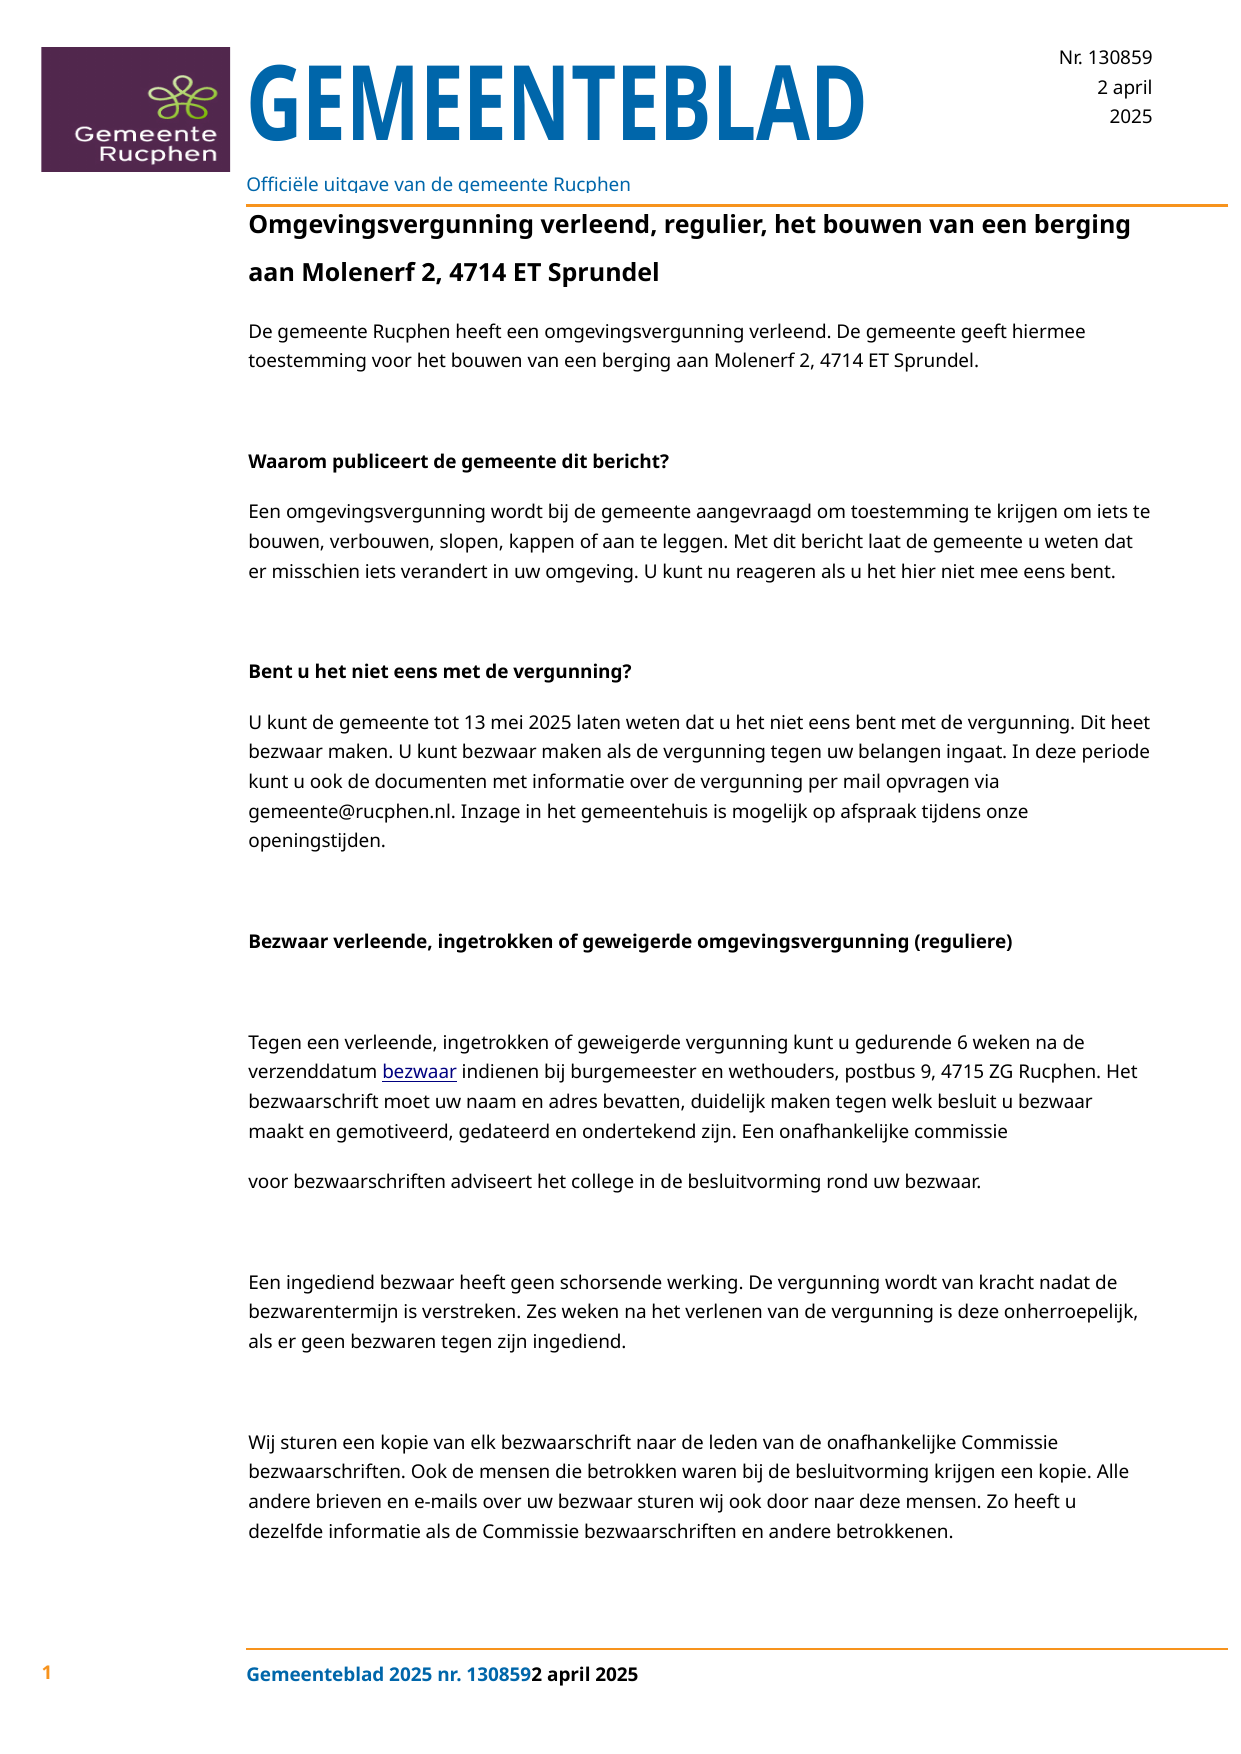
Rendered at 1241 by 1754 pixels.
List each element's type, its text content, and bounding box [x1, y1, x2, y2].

text Wij sturen een kopie van elk bezwaarschrift naar de leden van de onafhankelijke Commissie bezwaarschriften. Ook de mensen die betrokken waren bij de besluitvorming krijgen een kopie. Alle andere brieven en e-mails over uw bezwaar sturen wij ook door naar deze mensen. Zo heeft u dezelfde informatie als de Commissie bezwaarschriften en andere betrokkenen. [248, 1429, 1152, 1544]
text Waarom publiceert de gemeente dit bericht? [248, 448, 1152, 474]
text U kunt de gemeente tot 13 mei 2025 laten weten dat u het niet eens bent met de vergunning. Dit heet bezwaar maken. U kunt bezwaar maken als de vergunning tegen uw belangen ingaat. In deze periode kunt u ook de documenten met informatie over de vergunning per mail opvragen via gemeente@rucphen.nl. Inzage in het gemeentehuis is mogelijk op afspraak tijdens onze openingstijden. [248, 709, 1152, 853]
text Tegen een verleende, ingetrokken of geweigerde vergunning kunt u gedurende 6 weken na de verzenddatum bezwaar indienen bij burgemeester en wethouders, postbus 9, 4715 ZG Rucphen. Het bezwaarschrift moet uw naam en adres bevatten, duidelijk maken tegen welk besluit u bezwaar maakt en gemotiveerd, gedateerd en ondertekend zijn. Een onafhankelijke commissie [248, 1029, 1152, 1144]
text Omgevingsvergunning verleend, regulier, het bouwen van een berging aan Molenerf 2, 4714 ET Sprundel [248, 207, 1152, 288]
text De gemeente Rucphen heeft een omgevingsvergunning verleend. De gemeente geeft hiermee toestemming voor het bouwen van een berging aan Molenerf 2, 4714 ET Sprundel. [248, 318, 1152, 373]
text Een omgevingsvergunning wordt bij de gemeente aangevraagd om toestemming te krijgen om iets te bouwen, verbouwen, slopen, kappen of aan te leggen. Met dit bericht laat de gemeente u weten dat er misschien iets verandert in uw omgeving. U kunt nu reageren als u het hier niet mee eens bent. [248, 499, 1152, 584]
text voor bezwaarschriften adviseert het college in de besluitvorming rond uw bezwaar. [248, 1168, 1152, 1194]
text Een ingediend bezwaar heeft geen schorsende werking. De vergunning wordt van kracht nadat de bezwarentermijn is verstreken. Zes weken na het verlenen van de vergunning is deze onherroepelijk, als er geen bezwaren tegen zijn ingediend. [248, 1269, 1152, 1354]
text Bezwaar verleende, ingetrokken of geweigerde omgevingsvergunning (reguliere) [248, 928, 1152, 954]
text Bent u het niet eens met de vergunning? [248, 659, 1152, 684]
picture [41, 47, 231, 172]
